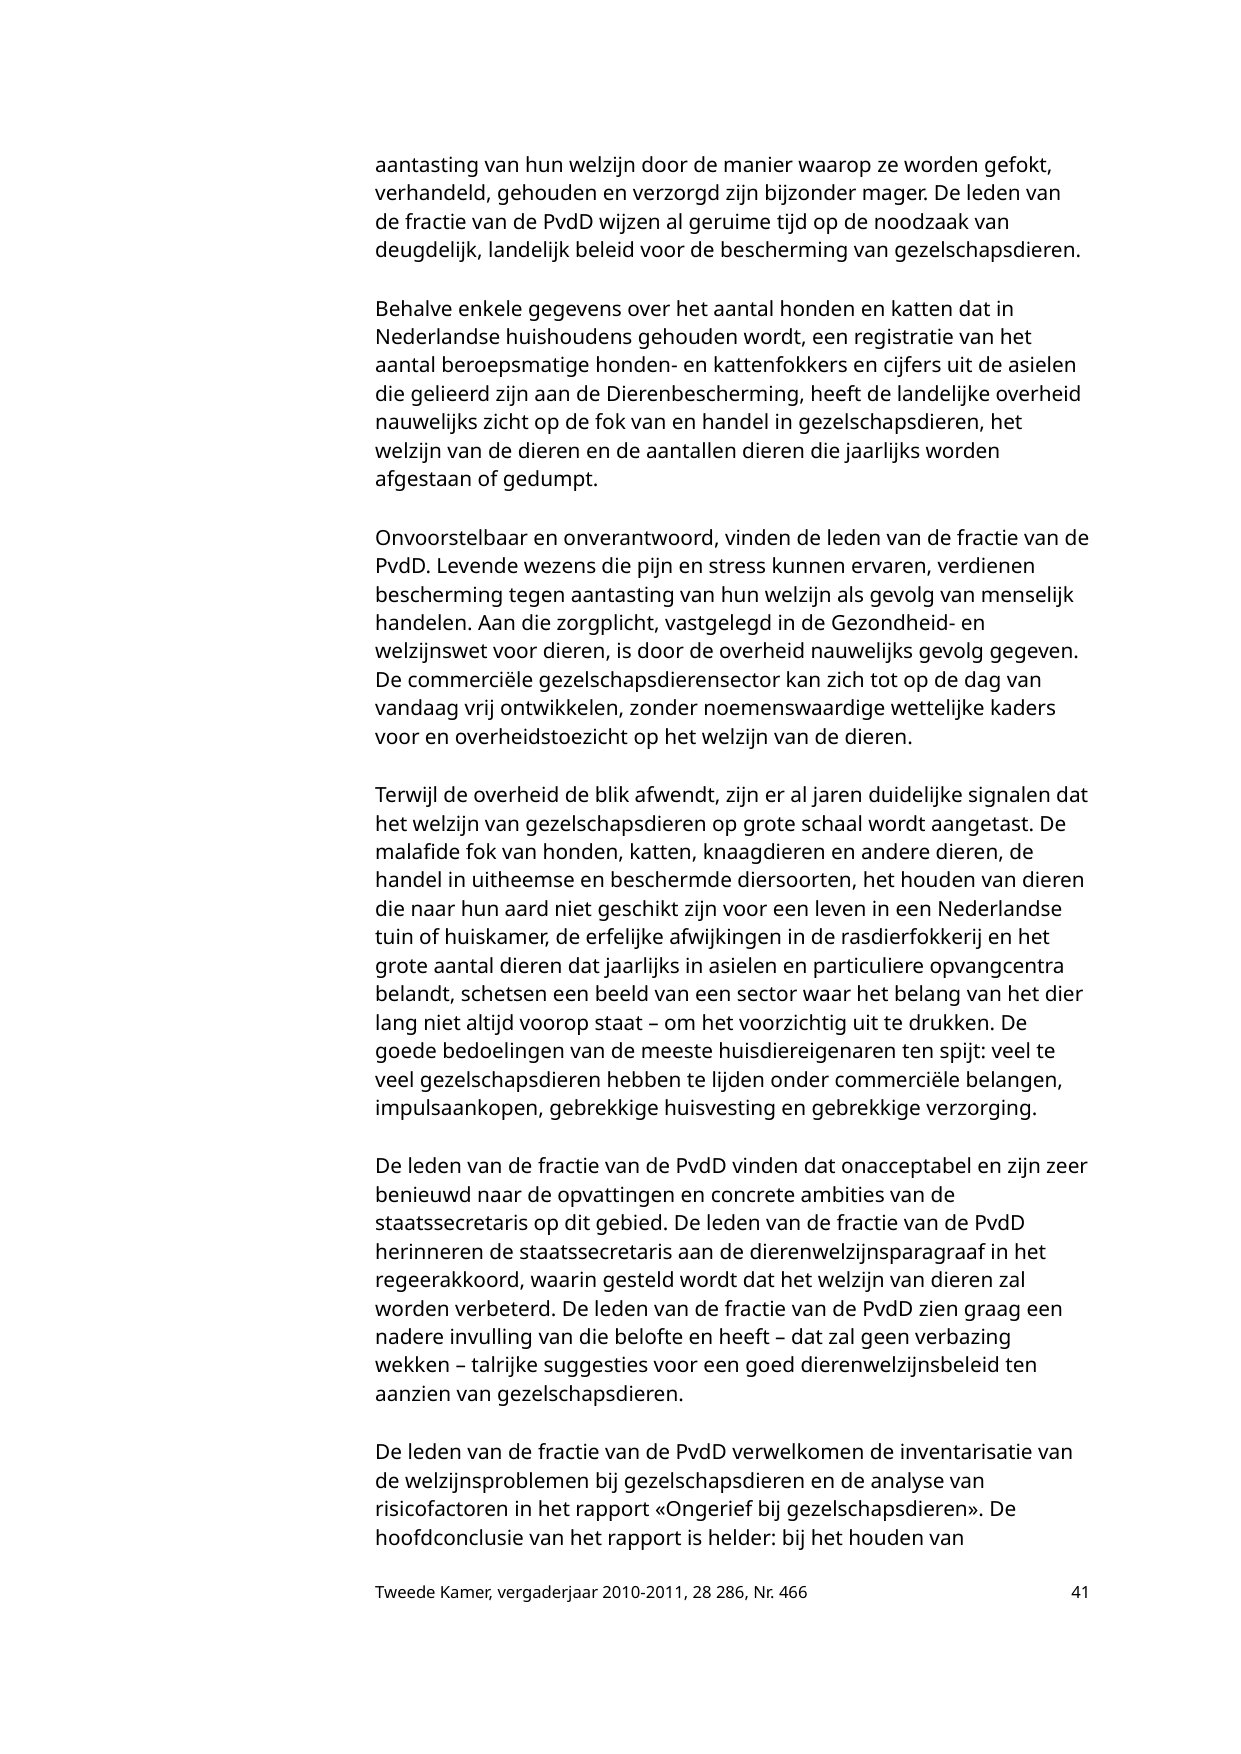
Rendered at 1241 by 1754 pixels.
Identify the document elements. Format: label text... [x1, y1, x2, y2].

text Terwijl de overheid de blik afwendt, zijn er al jaren duidelijke signalen dat het welzijn van gezelschapsdieren op grote schaal wordt aangetast. De malafide fok van honden, katten, knaagdieren en andere dieren, de handel in uitheemse en beschermde diersoorten, het houden van dieren die naar hun aard niet geschikt zijn voor een leven in een Nederlandse tuin of huiskamer, de erfelijke afwijkingen in de rasdierfokkerij en het grote aantal dieren dat jaarlijks in asielen en particuliere opvangcentra belandt, schetsen een beeld van een sector waar het belang van het dier lang niet altijd voorop staat – om het voorzichtig uit te drukken. De goede bedoelingen van de meeste huisdiereigenaren ten spijt: veel te veel gezelschapsdieren hebben te lijden onder commerciële belangen, impulsaankopen, gebrekkige huisvesting en gebrekkige verzorging. [375, 780, 1090, 1122]
text De leden van de fractie van de PvdD vinden dat onacceptabel en zijn zeer benieuwd naar de opvattingen en concrete ambities van de staatssecretaris op dit gebied. De leden van de fractie van de PvdD herinneren de staatssecretaris aan de dierenwelzijnsparagraaf in het regeerakkoord, waarin gesteld wordt dat het welzijn van dieren zal worden verbeterd. De leden van de fractie van de PvdD zien graag een nadere invulling van die belofte en heeft – dat zal geen verbazing wekken – talrijke suggesties voor een goed dierenwelzijnsbeleid ten aanzien van gezelschapsdieren. [375, 1152, 1090, 1407]
text Onvoorstelbaar en onverantwoord, vinden de leden van de fractie van de PvdD. Levende wezens die pijn en stress kunnen ervaren, verdienen bescherming tegen aantasting van hun welzijn als gevolg van menselijk handelen. Aan die zorgplicht, vastgelegd in de Gezondheid- en welzijnswet voor dieren, is door de overheid nauwelijks gevolg gegeven. De commerciële gezelschapsdierensector kan zich tot op de dag van vandaag vrij ontwikkelen, zonder noemenswaardige wettelijke kaders voor en overheidstoezicht op het welzijn van de dieren. [375, 523, 1090, 750]
text De leden van de fractie van de PvdD verwelkomen de inventarisatie van de welzijnsproblemen bij gezelschapsdieren en de analyse van risicofactoren in het rapport «Ongerief bij gezelschapsdieren». De hoofdconclusie van het rapport is helder: bij het houden van [375, 1437, 1090, 1551]
text Behalve enkele gegevens over het aantal honden en katten dat in Nederlandse huishoudens gehouden wordt, een registratie van het aantal beroepsmatige honden- en kattenfokkers en cijfers uit de asielen die gelieerd zijn aan de Dierenbescherming, heeft de landelijke overheid nauwelijks zicht op de fok van en handel in gezelschapsdieren, het welzijn van de dieren en de aantallen dieren die jaarlijks worden afgestaan of gedumpt. [375, 294, 1090, 493]
text aantasting van hun welzijn door de manier waarop ze worden gefokt, verhandeld, gehouden en verzorgd zijn bijzonder mager. De leden van de fractie van de PvdD wijzen al geruime tijd op de noodzaak van deugdelijk, landelijk beleid voor de bescherming van gezelschapsdieren. [375, 150, 1090, 264]
